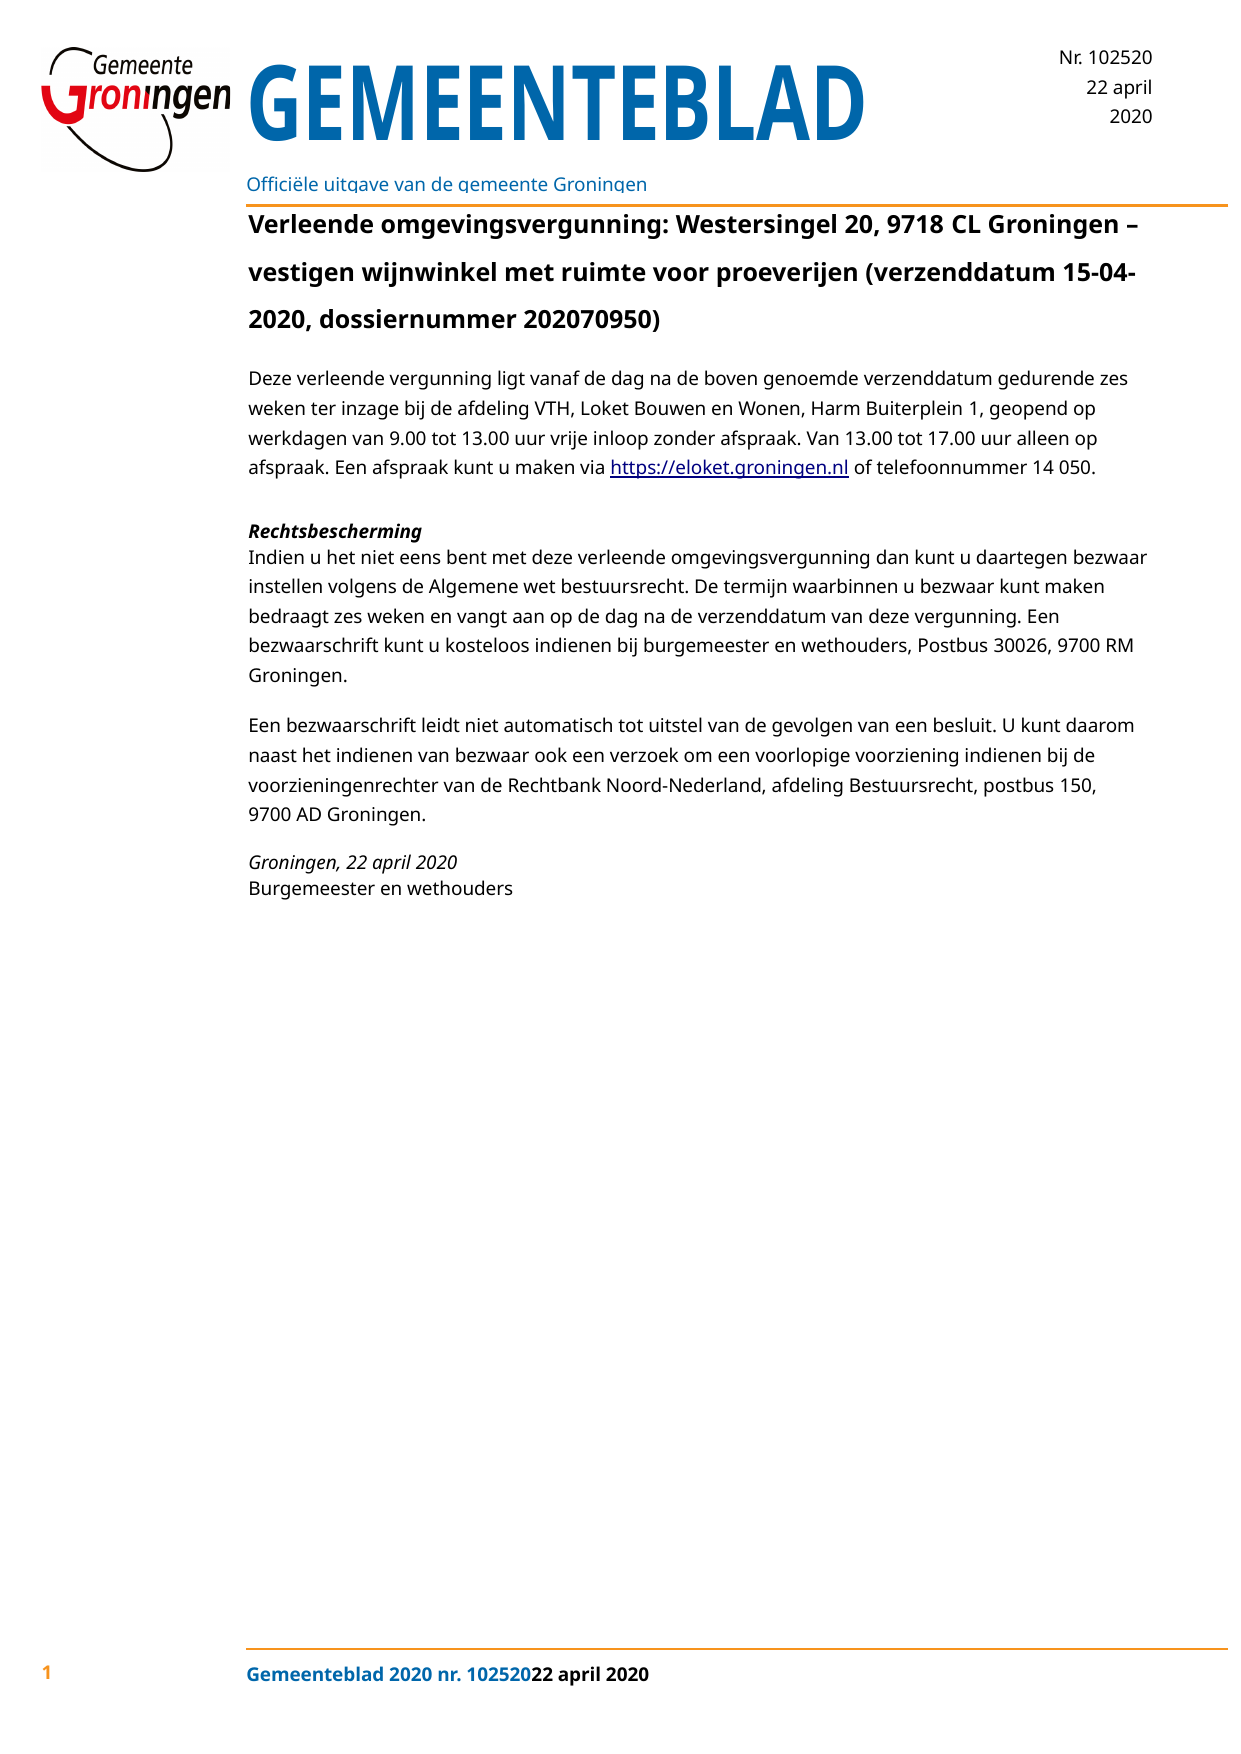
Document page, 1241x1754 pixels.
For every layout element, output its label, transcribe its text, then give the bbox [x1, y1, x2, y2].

text Groningen, 22 april 2020 [248, 849, 1152, 875]
picture [41, 47, 231, 172]
text Rechtsbescherming [248, 518, 1152, 544]
text Een bezwaarschrift leidt niet automatisch tot uitstel van de gevolgen van een besluit. U kunt daarom naast het indienen van bezwaar ook een verzoek om een voorlopige voorziening indienen bij de voorzieningenrechter van de Rechtbank Noord-Nederland, afdeling Bestuursrecht, postbus 150, 9700 AD Groningen. [248, 713, 1152, 827]
text Deze verleende vergunning ligt vanaf de dag na de boven genoemde verzenddatum gedurende zes weken ter inzage bij de afdeling VTH, Loket Bouwen en Wonen, Harm Buiterplein 1, geopend op werkdagen van 9.00 tot 13.00 uur vrije inloop zonder afspraak. Van 13.00 tot 17.00 uur alleen op afspraak. Een afspraak kunt u maken via https://eloket.groningen.nl of telefoonnummer 14 050. [248, 366, 1152, 480]
text Verleende omgevingsvergunning: Westersingel 20, 9718 CL Groningen – vestigen wijnwinkel met ruimte voor proeverijen (verzenddatum 15-04-2020, dossiernummer 202070950) [248, 207, 1152, 336]
text Indien u het niet eens bent met deze verleende omgevingsvergunning dan kunt u daartegen bezwaar instellen volgens de Algemene wet bestuursrecht. De termijn waarbinnen u bezwaar kunt maken bedraagt zes weken en vangt aan op de dag na de verzenddatum van deze vergunning. Een bezwaarschrift kunt u kosteloos indienen bij burgemeester en wethouders, Postbus 30026, 9700 RM Groningen. [248, 544, 1152, 688]
text Burgemeester en wethouders [248, 875, 1152, 901]
